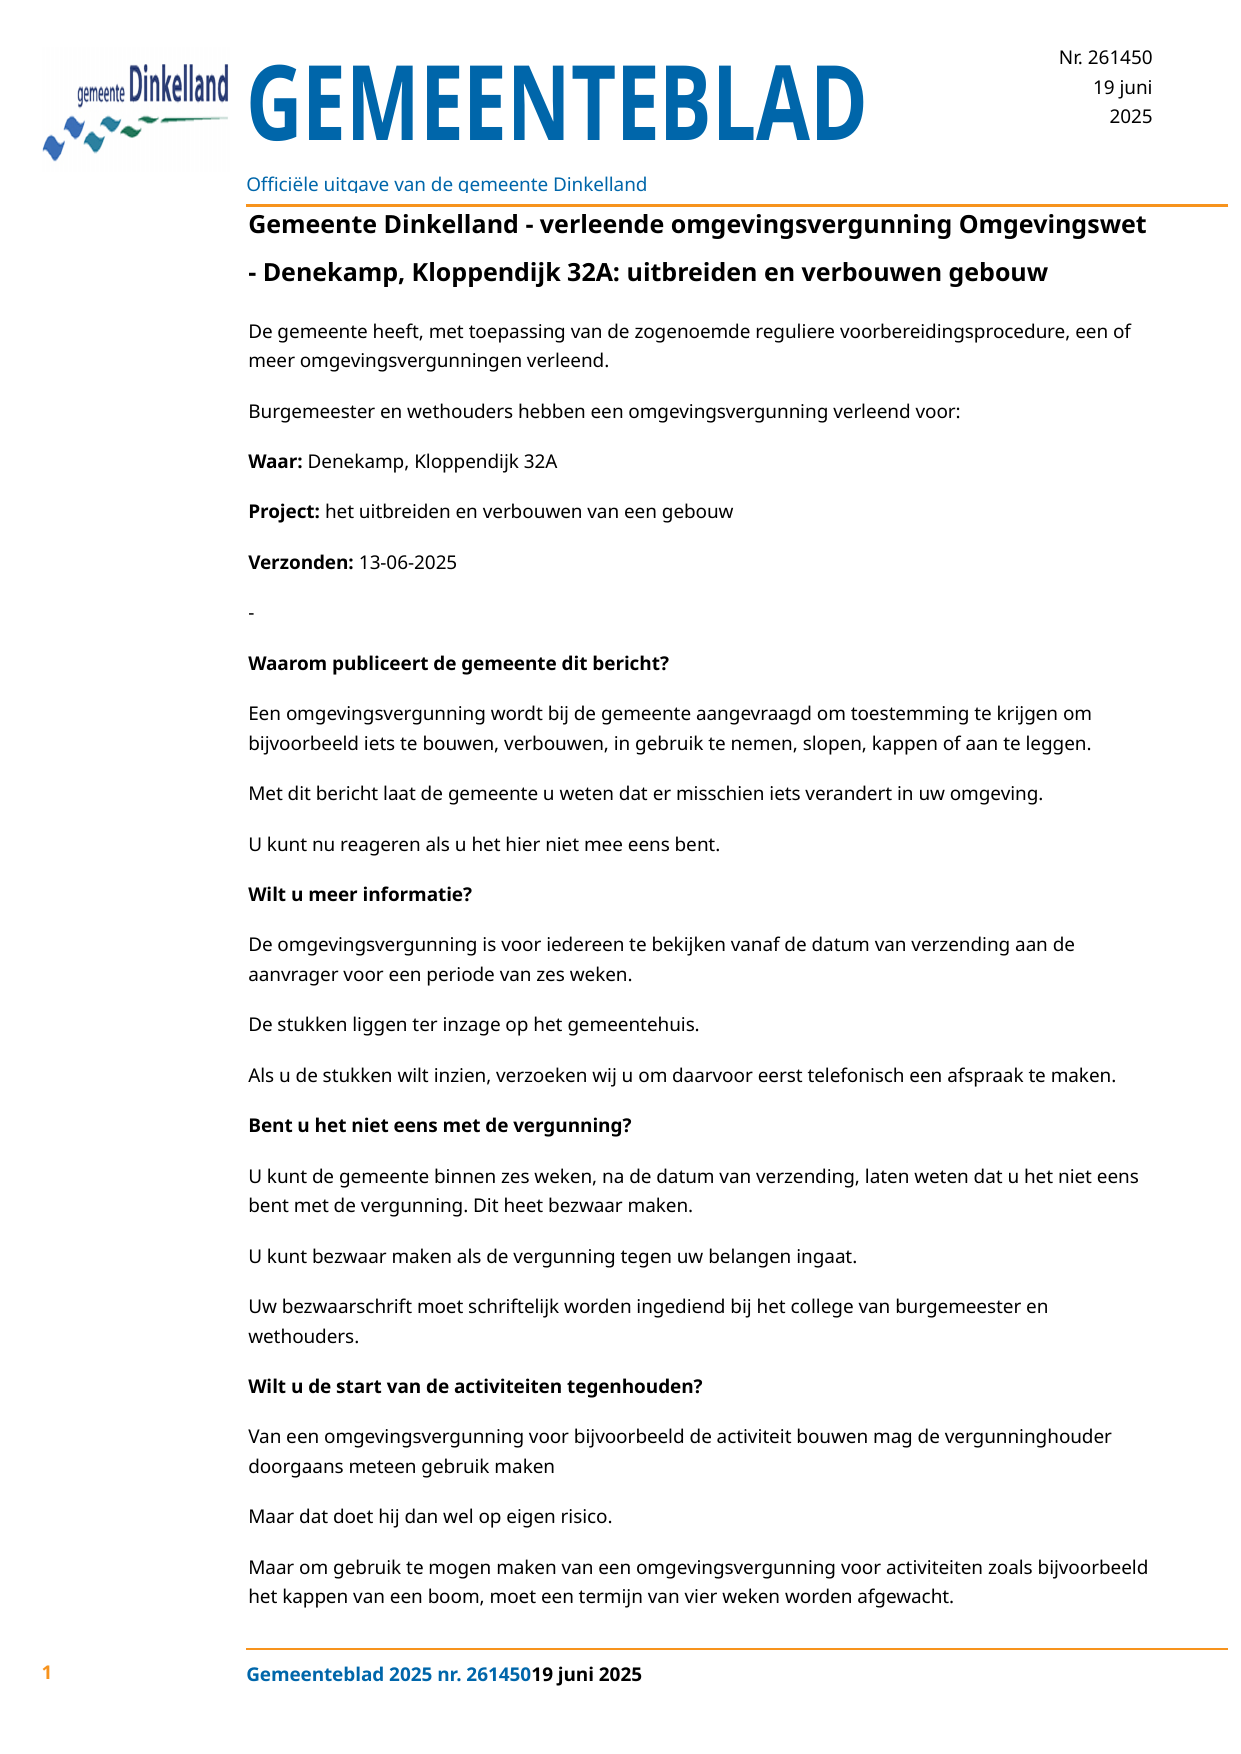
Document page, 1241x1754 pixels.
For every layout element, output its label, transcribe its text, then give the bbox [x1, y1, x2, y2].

text U kunt bezwaar maken als de vergunning tegen uw belangen ingaat. [248, 1243, 1152, 1269]
picture [41, 47, 231, 172]
text De gemeente heeft, met toepassing van de zogenoemde reguliere voorbereidingsprocedure, een of meer omgevingsvergunningen verleend. [248, 318, 1152, 373]
text Maar dat doet hij dan wel op eigen risico. [248, 1504, 1152, 1529]
text Waarom publiceert de gemeente dit bericht? [248, 650, 1152, 676]
text Gemeente Dinkelland - verleende omgevingsvergunning Omgevingswet - Denekamp, Kloppendijk 32A: uitbreiden en verbouwen gebouw [248, 207, 1152, 288]
text Een omgevingsvergunning wordt bij de gemeente aangevraagd om toestemming te krijgen om bijvoorbeeld iets te bouwen, verbouwen, in gebruik te nemen, slopen, kappen of aan te leggen. [248, 700, 1152, 756]
text De stukken liggen ter inzage op het gemeentehuis. [248, 1012, 1152, 1037]
text - [248, 599, 1152, 625]
text De omgevingsvergunning is voor iedereen te bekijken vanaf de datum van verzending aan de aanvrager voor een periode van zes weken. [248, 932, 1152, 987]
text Project: het uitbreiden en verbouwen van een gebouw [248, 499, 1152, 524]
text Wilt u meer informatie? [248, 881, 1152, 907]
text Van een omgevingsvergunning voor bijvoorbeeld de activiteit bouwen mag de vergunninghouder doorgaans meteen gebruik maken [248, 1424, 1152, 1479]
text Met dit bericht laat de gemeente u weten dat er misschien iets verandert in uw omgeving. [248, 780, 1152, 806]
text Als u de stukken wilt inzien, verzoeken wij u om daarvoor eerst telefonisch een afspraak te maken. [248, 1062, 1152, 1088]
text Uw bezwaarschrift moet schriftelijk worden ingediend bij het college van burgemeester en wethouders. [248, 1293, 1152, 1349]
text Burgemeester en wethouders hebben een omgevingsvergunning verleend voor: [248, 398, 1152, 424]
text U kunt de gemeente binnen zes weken, na de datum van verzending, laten weten dat u het niet eens bent met de vergunning. Dit heet bezwaar maken. [248, 1163, 1152, 1218]
text Waar: Denekamp, Kloppendijk 32A [248, 448, 1152, 474]
text Bent u het niet eens met de vergunning? [248, 1112, 1152, 1138]
text Wilt u de start van de activiteiten tegenhouden? [248, 1373, 1152, 1399]
text U kunt nu reageren als u het hier niet mee eens bent. [248, 831, 1152, 857]
text Verzonden: 13-06-2025 [248, 549, 1152, 575]
text Maar om gebruik te mogen maken van een omgevingsvergunning voor activiteiten zoals bijvoorbeeld het kappen van een boom, moet een termijn van vier weken worden afgewacht. [248, 1554, 1152, 1609]
